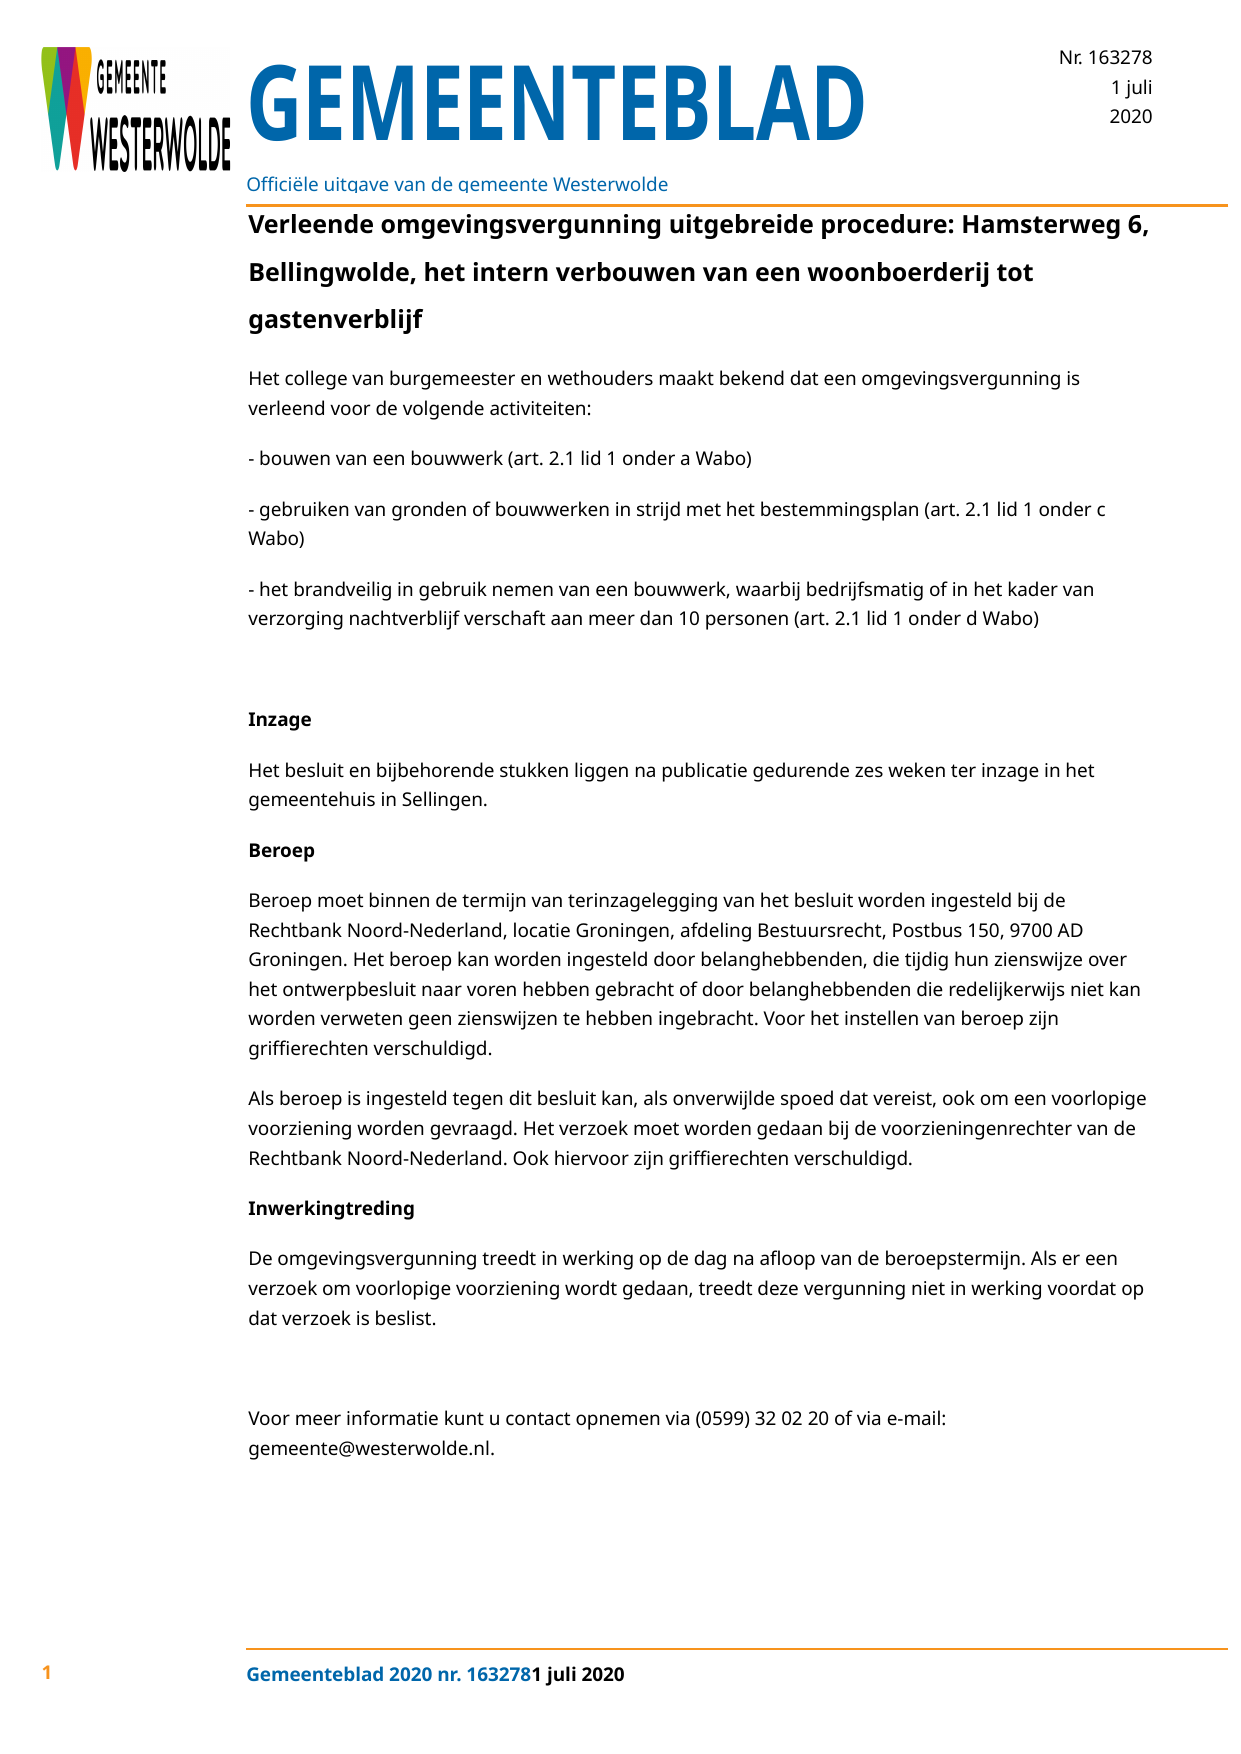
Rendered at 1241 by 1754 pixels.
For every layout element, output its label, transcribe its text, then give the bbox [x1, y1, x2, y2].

text - het brandveilig in gebruik nemen van een bouwwerk, waarbij bedrijfsmatig of in het kader van verzorging nachtverblijf verschaft aan meer dan 10 personen (art. 2.1 lid 1 onder d Wabo) [248, 576, 1152, 631]
text Voor meer informatie kunt u contact opnemen via (0599) 32 02 20 of via e-mail: gemeente@westerwolde.nl. [248, 1406, 1152, 1461]
text Verleende omgevingsvergunning uitgebreide procedure: Hamsterweg 6, Bellingwolde, het intern verbouwen van een woonboerderij tot gastenverblijf [248, 207, 1152, 336]
text Als beroep is ingesteld tegen dit besluit kan, als onverwijlde spoed dat vereist, ook om een voorlopige voorziening worden gevraagd. Het verzoek moet worden gedaan bij de voorzieningenrechter van de Rechtbank Noord-Nederland. Ook hiervoor zijn griffierechten verschuldigd. [248, 1086, 1152, 1170]
picture [41, 47, 231, 172]
text - bouwen van een bouwwerk (art. 2.1 lid 1 onder a Wabo) [248, 446, 1152, 471]
text Beroep [248, 837, 1152, 862]
text Het besluit en bijbehorende stukken liggen na publicatie gedurende zes weken ter inzage in het gemeentehuis in Sellingen. [248, 757, 1152, 812]
text Inzage [248, 706, 1152, 732]
text Het college van burgemeester en wethouders maakt bekend dat een omgevingsvergunning is verleend voor de volgende activiteiten: [248, 366, 1152, 421]
text - gebruiken van gronden of bouwwerken in strijd met het bestemmingsplan (art. 2.1 lid 1 onder c Wabo) [248, 496, 1152, 551]
text Inwerkingtreding [248, 1195, 1152, 1221]
text Beroep moet binnen de termijn van terinzagelegging van het besluit worden ingesteld bij de Rechtbank Noord-Nederland, locatie Groningen, afdeling Bestuursrecht, Postbus 150, 9700 AD Groningen. Het beroep kan worden ingesteld door belanghebbenden, die tijdig hun zienswijze over het ontwerpbesluit naar voren hebben gebracht of door belanghebbenden die redelijkerwijs niet kan worden verweten geen zienswijzen te hebben ingebracht. Voor het instellen van beroep zijn griffierechten verschuldigd. [248, 887, 1152, 1061]
text De omgevingsvergunning treedt in werking op de dag na afloop van de beroepstermijn. Als er een verzoek om voorlopige voorziening wordt gedaan, treedt deze vergunning niet in werking voordat op dat verzoek is beslist. [248, 1246, 1152, 1330]
